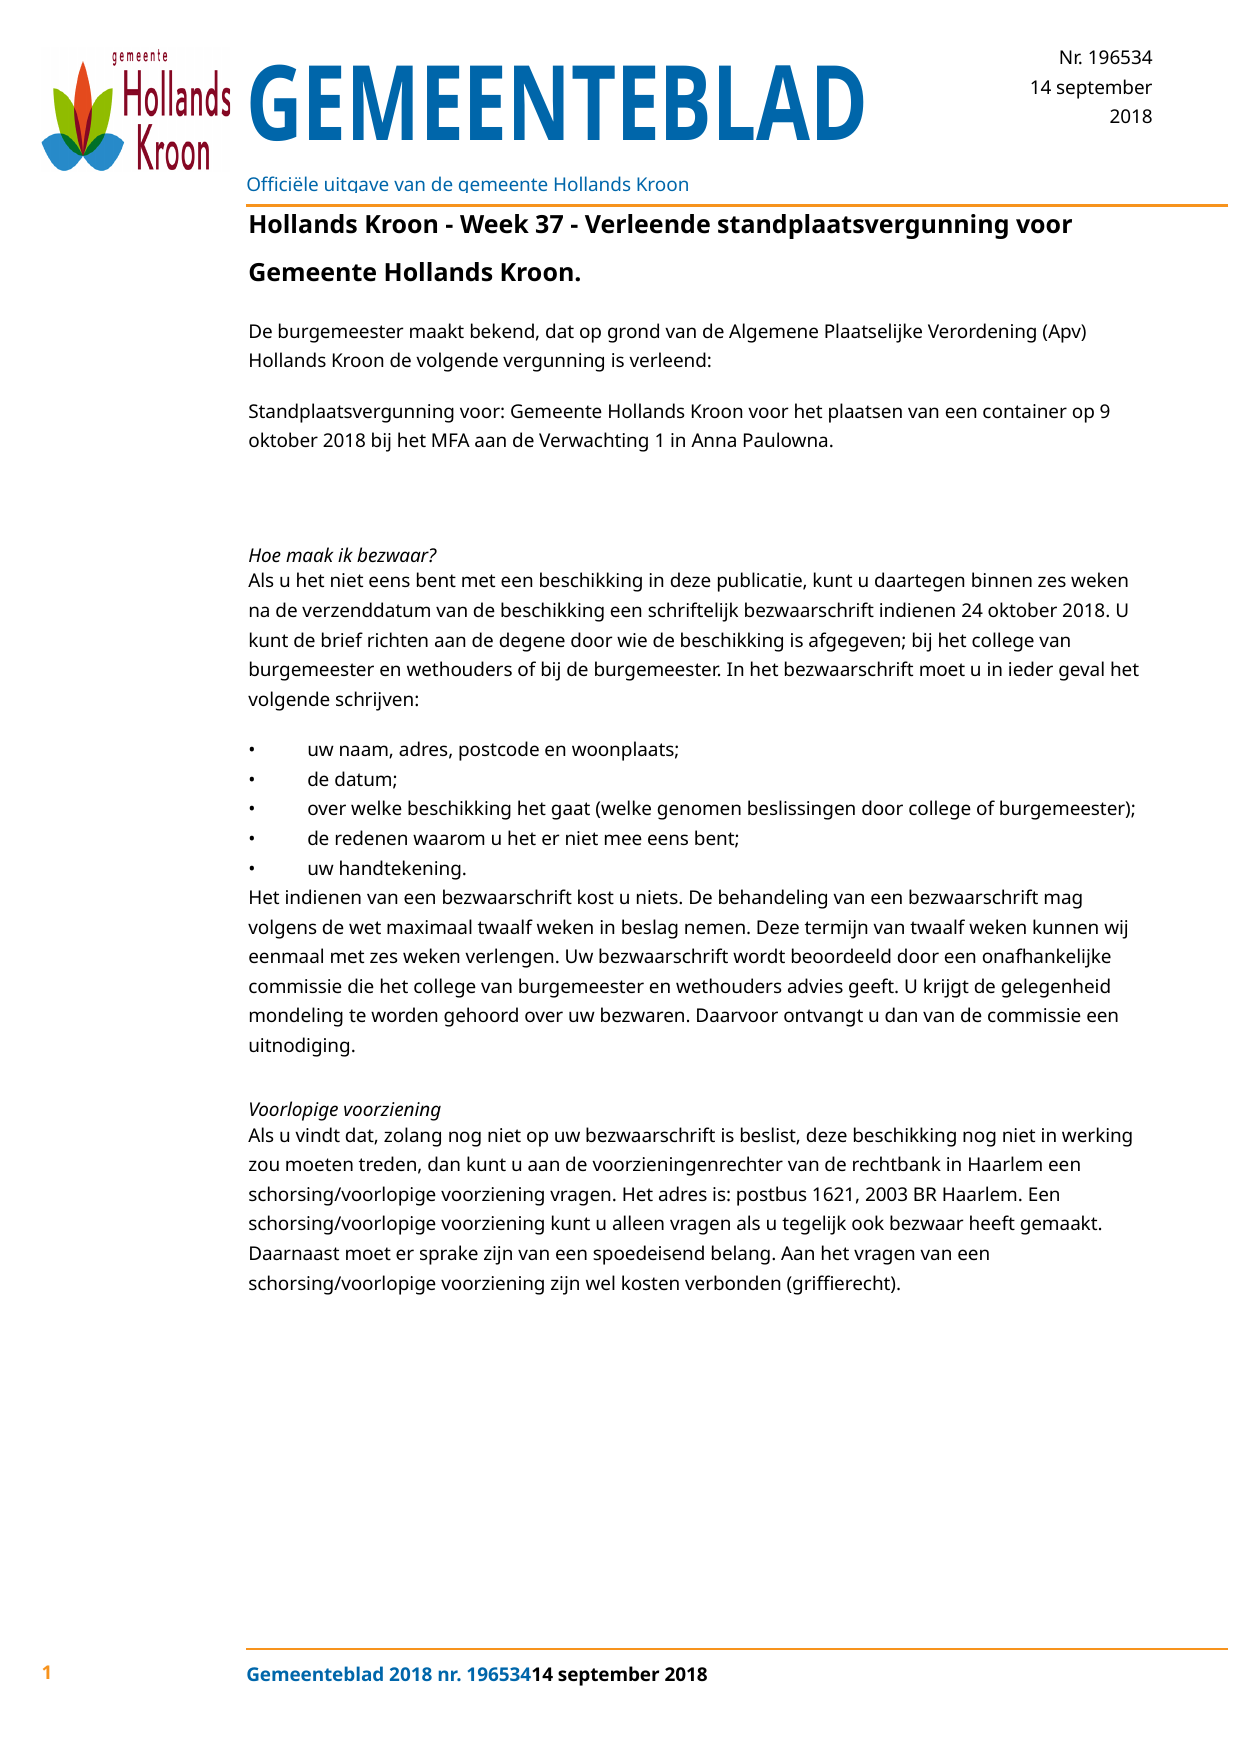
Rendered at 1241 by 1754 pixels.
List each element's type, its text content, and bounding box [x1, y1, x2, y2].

list de redenen waarom u het er niet mee eens bent; [248, 825, 1152, 851]
text Als u het niet eens bent met een beschikking in deze publicatie, kunt u daartegen binnen zes weken na de verzenddatum van de beschikking een schriftelijk bezwaarschrift indienen 24 oktober 2018. U kunt de brief richten aan de degene door wie de beschikking is afgegeven; bij het college van burgemeester en wethouders of bij de burgemeester. In het bezwaarschrift moet u in ieder geval het volgende schrijven: [248, 568, 1152, 712]
text Standplaatsvergunning voor: Gemeente Hollands Kroon voor het plaatsen van een container op 9 oktober 2018 bij het MFA aan de Verwachting 1 in Anna Paulowna. [248, 398, 1152, 453]
picture [41, 47, 231, 172]
list de datum; [248, 766, 1152, 792]
text Het indienen van een bezwaarschrift kost u niets. De behandeling van een bezwaarschrift mag volgens de wet maximaal twaalf weken in beslag nemen. Deze termijn van twaalf weken kunnen wij eenmaal met zes weken verlengen. Uw bezwaarschrift wordt beoordeeld door een onafhankelijke commissie die het college van burgemeester en wethouders advies geeft. U krijgt de gelegenheid mondeling te worden gehoord over uw bezwaren. Daarvoor ontvangt u dan van de commissie een uitnodiging. [248, 884, 1152, 1058]
text Voorlopige voorziening [248, 1096, 1152, 1122]
list uw handtekening. [248, 855, 1152, 880]
text Hoe maak ik bezwaar? [248, 542, 1152, 568]
list uw naam, adres, postcode en woonplaats; [248, 736, 1152, 762]
text De burgemeester maakt bekend, dat op grond van de Algemene Plaatselijke Verordening (Apv) Hollands Kroon de volgende vergunning is verleend: [248, 318, 1152, 373]
list over welke beschikking het gaat (welke genomen beslissingen door college of burgemeester); [248, 796, 1152, 821]
text Als u vindt dat, zolang nog niet op uw bezwaarschrift is beslist, deze beschikking nog niet in werking zou moeten treden, dan kunt u aan de voorzieningenrechter van de rechtbank in Haarlem een schorsing/voorlopige voorziening vragen. Het adres is: postbus 1621, 2003 BR Haarlem. Een schorsing/voorlopige voorziening kunt u alleen vragen als u tegelijk ook bezwaar heeft gemaakt. Daarnaast moet er sprake zijn van een spoedeisend belang. Aan het vragen van een schorsing/voorlopige voorziening zijn wel kosten verbonden (griffierecht). [248, 1122, 1152, 1296]
text Hollands Kroon - Week 37 - Verleende standplaatsvergunning voor Gemeente Hollands Kroon. [248, 207, 1152, 288]
